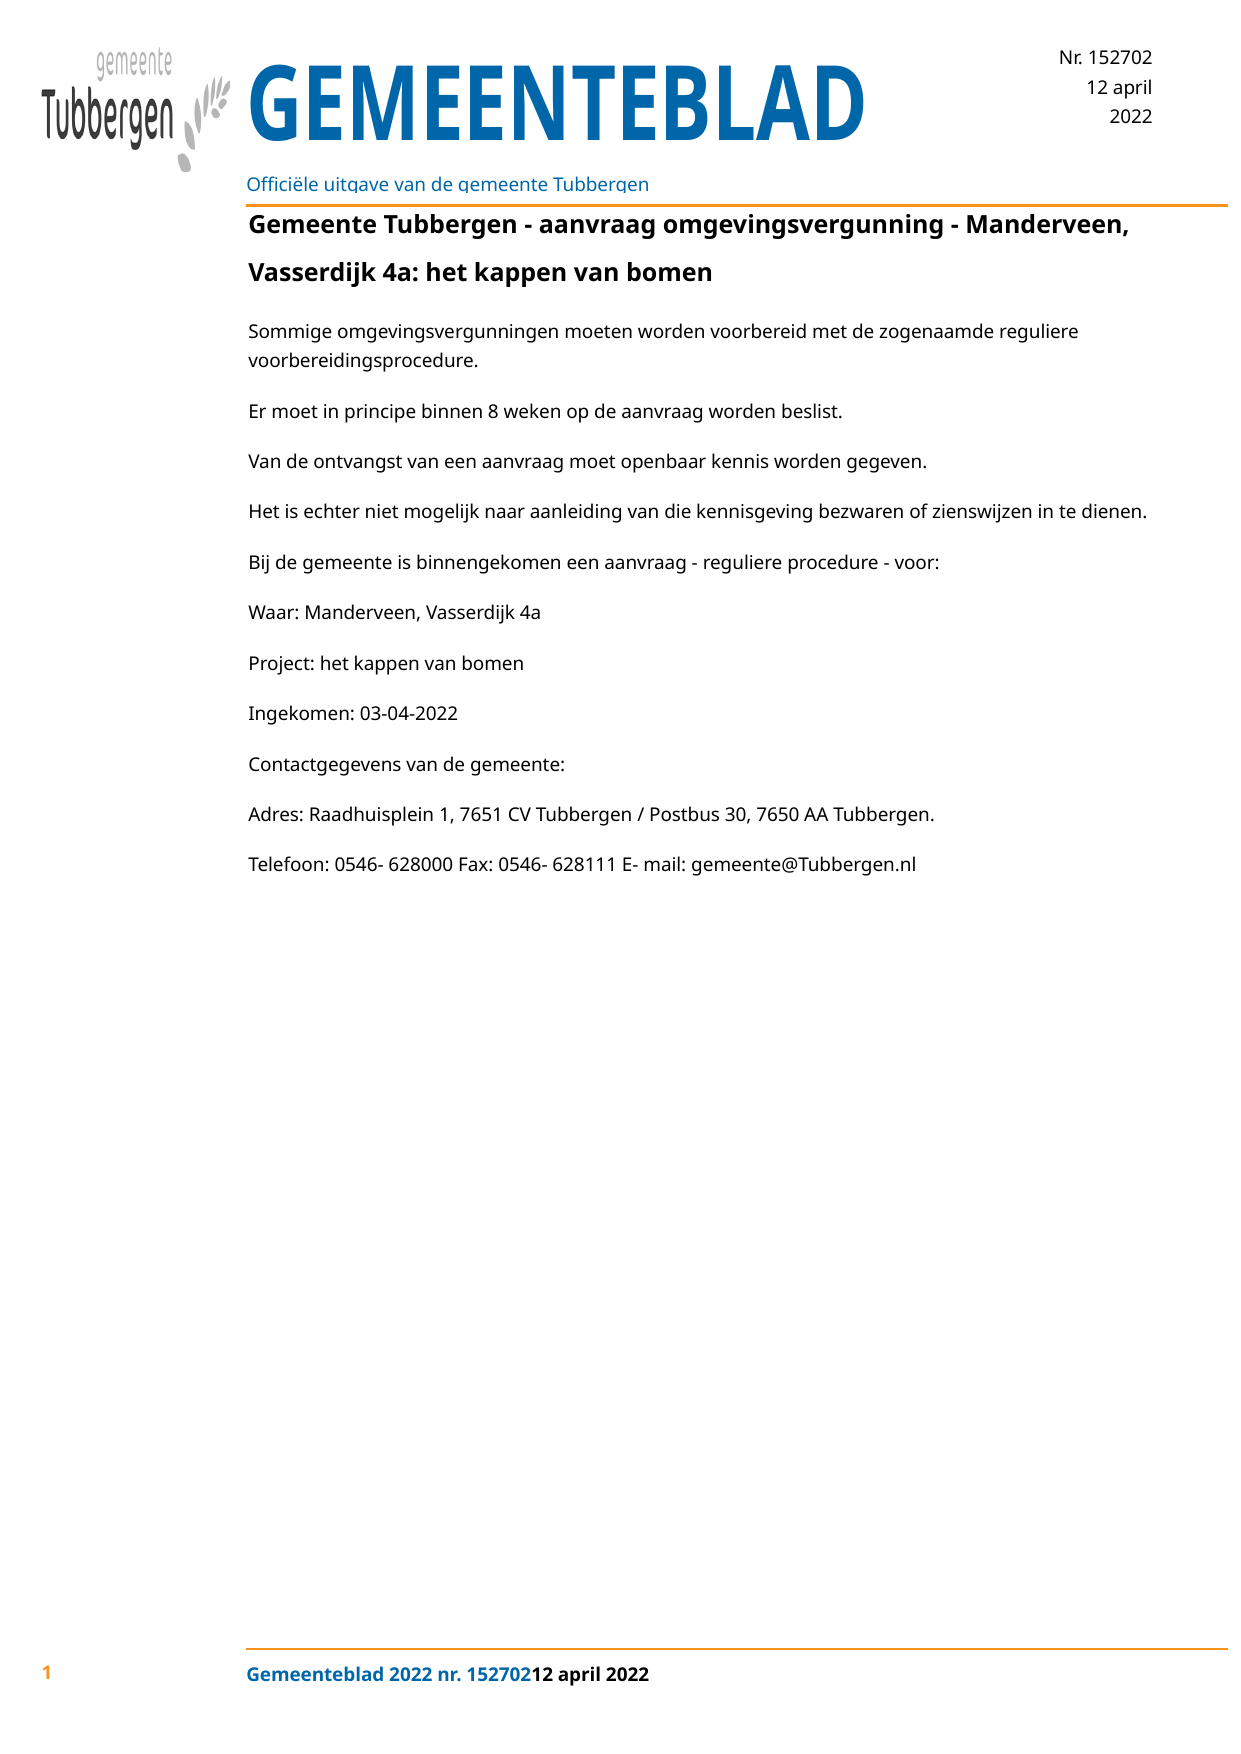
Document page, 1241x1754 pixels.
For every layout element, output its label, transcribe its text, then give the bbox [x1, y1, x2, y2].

text Bij de gemeente is binnengekomen een aanvraag - reguliere procedure - voor: [248, 549, 1152, 575]
text Telefoon: 0546- 628000 Fax: 0546- 628111 E- mail: gemeente@Tubbergen.nl [248, 852, 1152, 877]
text Er moet in principe binnen 8 weken op de aanvraag worden beslist. [248, 398, 1152, 424]
text Project: het kappen van bomen [248, 650, 1152, 676]
text Ingekomen: 03-04-2022 [248, 700, 1152, 726]
text Contactgegevens van de gemeente: [248, 751, 1152, 777]
text Het is echter niet mogelijk naar aanleiding van die kennisgeving bezwaren of zienswijzen in te dienen. [248, 499, 1152, 524]
text Waar: Manderveen, Vasserdijk 4a [248, 599, 1152, 625]
picture [41, 47, 231, 172]
text Van de ontvangst van een aanvraag moet openbaar kennis worden gegeven. [248, 448, 1152, 474]
text Adres: Raadhuisplein 1, 7651 CV Tubbergen / Postbus 30, 7650 AA Tubbergen. [248, 801, 1152, 827]
text Sommige omgevingsvergunningen moeten worden voorbereid met de zogenaamde reguliere voorbereidingsprocedure. [248, 318, 1152, 373]
text Gemeente Tubbergen - aanvraag omgevingsvergunning - Manderveen, Vasserdijk 4a: het kappen van bomen [248, 207, 1152, 288]
